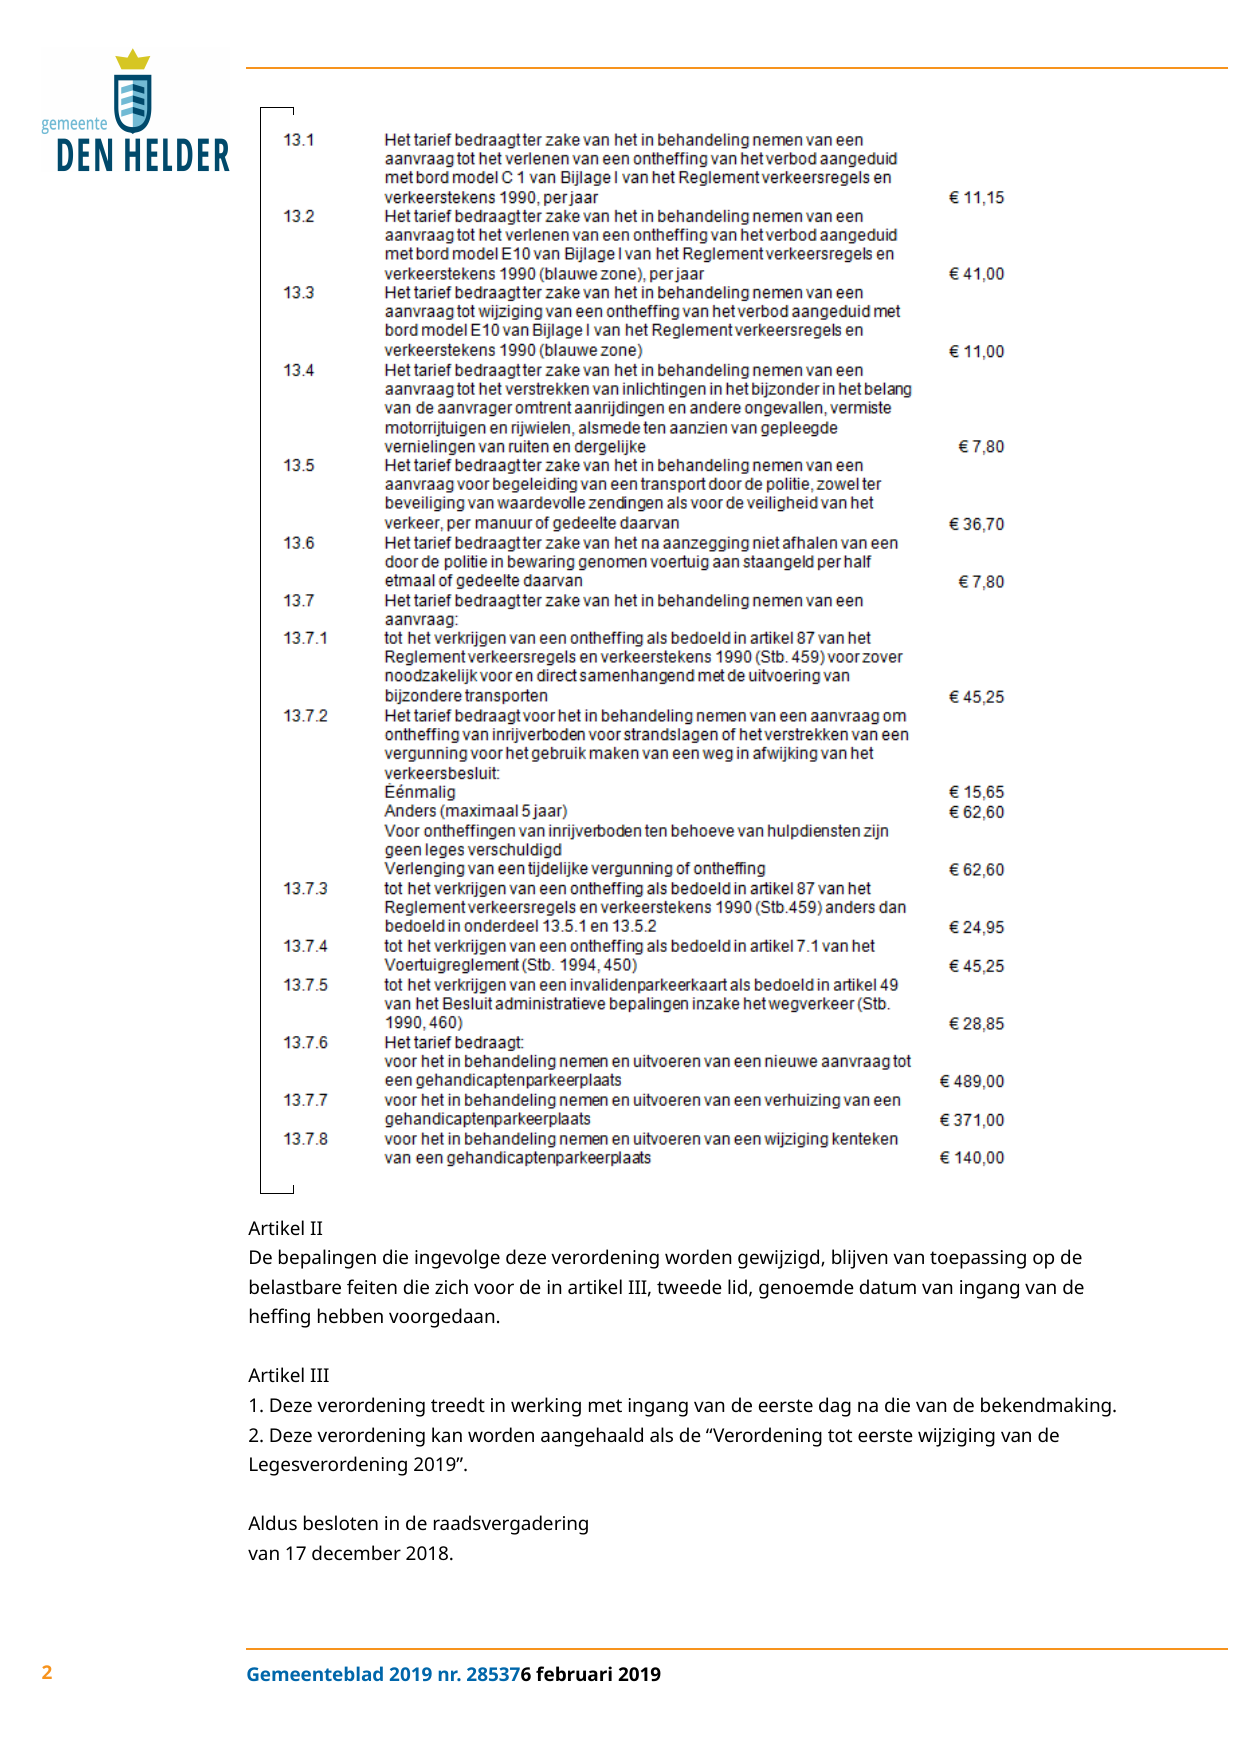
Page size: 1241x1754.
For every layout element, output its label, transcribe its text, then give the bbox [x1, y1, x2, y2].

picture [63, 144, 68, 165]
text Artikel II [248, 1215, 1152, 1241]
text 1. Deze verordening treedt in werking met ingang van de eerste dag na die van de bekendmaking. [248, 1392, 1152, 1418]
text Legesverordening 2019”. [248, 1451, 1152, 1477]
text Artikel III [248, 1363, 1152, 1388]
picture [41, 47, 231, 172]
picture [268, 115, 1037, 1185]
picture [100, 154, 106, 172]
text Aldus besloten in de raadsvergadering [248, 1511, 1152, 1536]
picture [130, 157, 135, 172]
text 2. Deze verordening kan worden aangehaald als de “Verordening tot eerste wijziging van de [248, 1422, 1152, 1448]
text van 17 december 2018. [248, 1540, 1152, 1566]
picture [182, 144, 187, 165]
picture [220, 160, 224, 172]
text De bepalingen die ingevolge deze verordening worden gewijzigd, blijven van toepassing op de belastbare feiten die zich voor de in artikel III, tweede lid, genoemde datum van ingang van de heffing hebben voorgedaan. [248, 1244, 1152, 1329]
